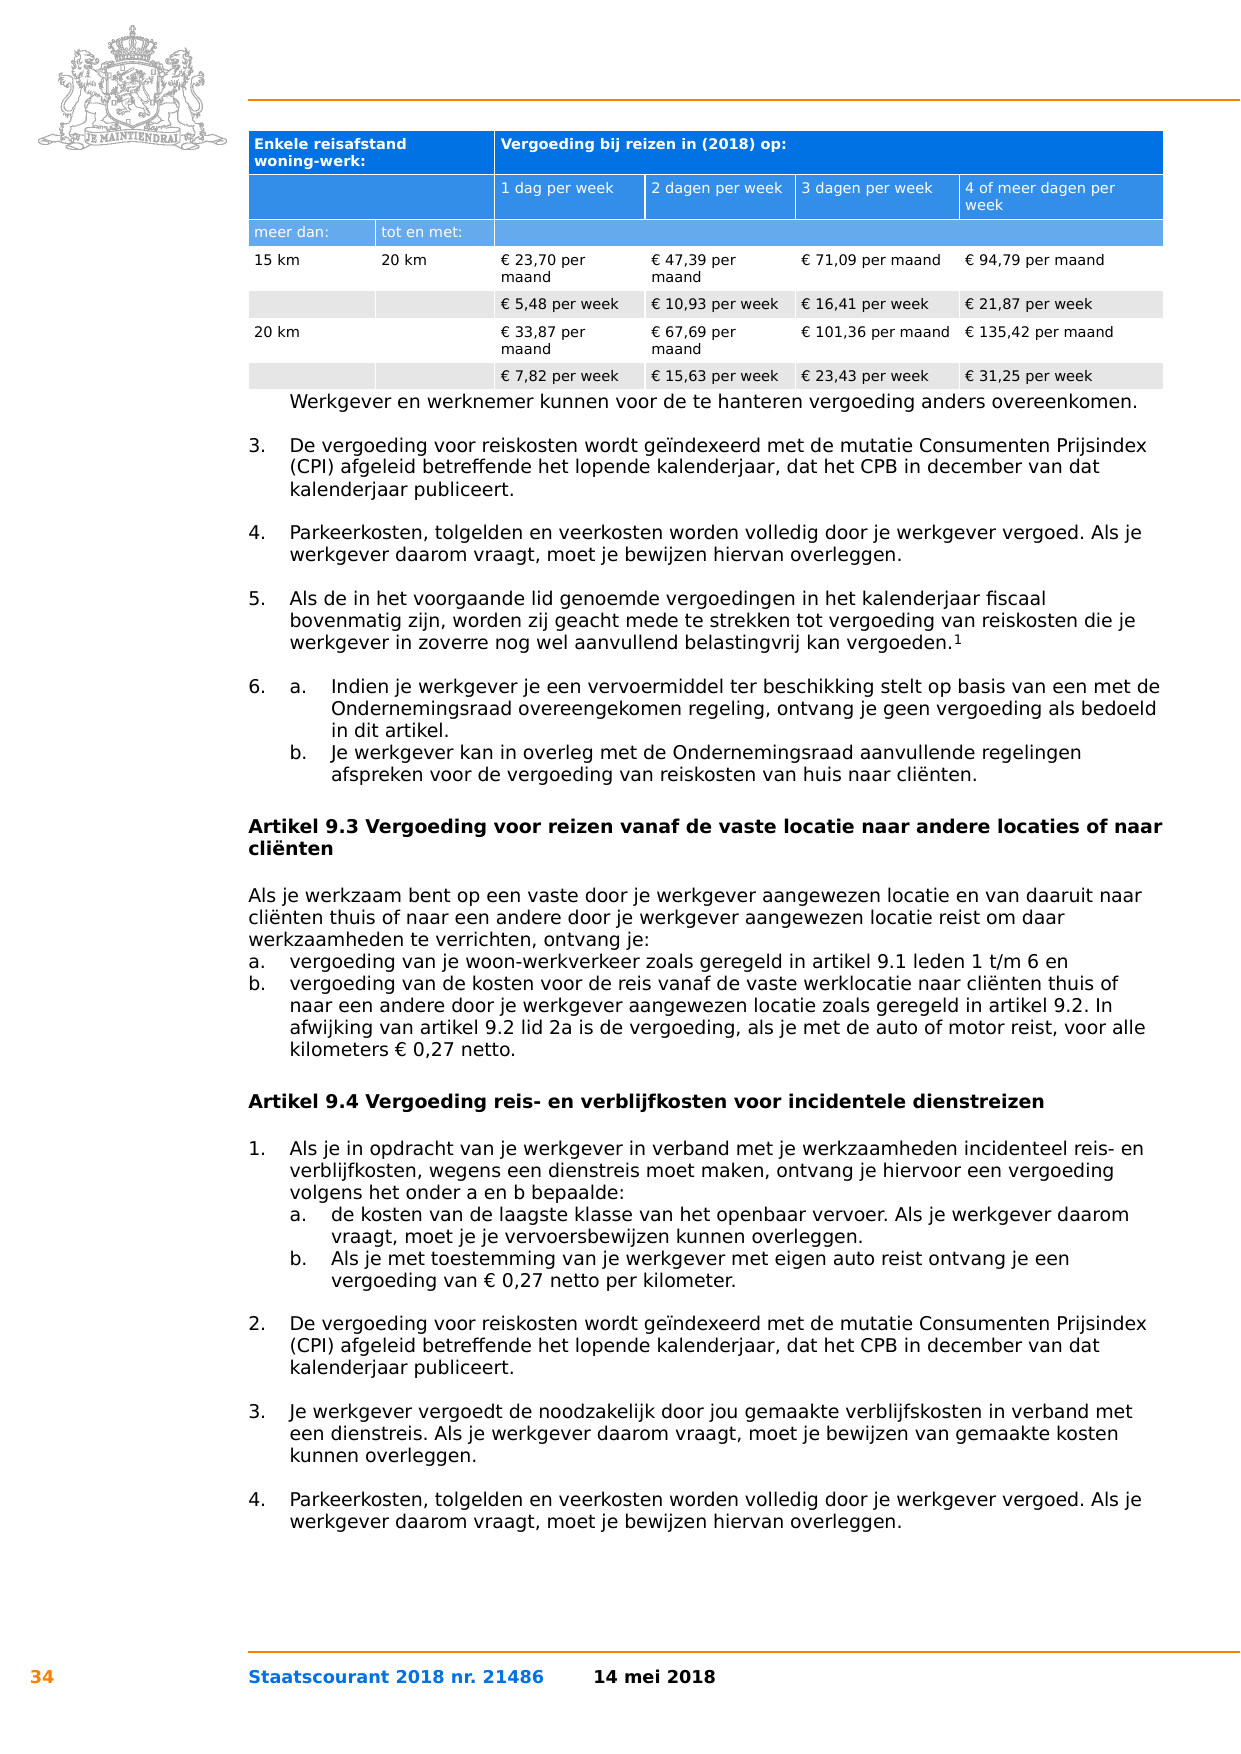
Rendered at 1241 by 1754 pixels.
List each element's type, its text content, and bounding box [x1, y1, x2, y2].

table_cell € 47,39 per maand [646, 247, 795, 290]
table_cell € 5,48 per week [495, 291, 644, 318]
table_cell [495, 220, 1163, 246]
table_cell € 67,69 per maand [646, 319, 795, 362]
table_cell € 71,09 per maand [796, 247, 959, 290]
table_cell € 10,93 per week [646, 291, 795, 318]
table_cell € 23,70 per maand [495, 247, 644, 290]
table_header Vergoeding bij reizen in (2018) op: [495, 131, 1163, 174]
table_cell meer dan: [249, 220, 375, 246]
text Werkgever en werknemer kunnen voor de te hanteren vergoeding anders overeenkomen. [289, 391, 1163, 413]
table_cell € 15,63 per week [646, 363, 795, 389]
table_cell € 23,43 per week [796, 363, 959, 389]
text b. vergoeding van de kosten voor de reis vanaf de vaste werklocatie naar cliënten thuis of naar een andere door je werkgever aangewezen locatie zoals geregeld in artikel 9.2. In afwijking van artikel 9.2 lid 2a is de vergoeding, als je met de auto of motor reist, voor alle kilometers € 0,27 netto. [248, 973, 1163, 1061]
table_cell € 33,87 per maand [495, 319, 644, 362]
text 2. De vergoeding voor reiskosten wordt geïndexeerd met de mutatie Consumenten Prijsindex (CPI) afgeleid betreffende het lopende kalenderjaar, dat het CPB in december van dat kalenderjaar publiceert. [248, 1313, 1163, 1379]
table_cell € 135,42 per maand [960, 319, 1163, 362]
table_cell [249, 291, 375, 318]
table_cell 15 km [249, 247, 375, 290]
table_cell € 21,87 per week [960, 291, 1163, 318]
text 3. Je werkgever vergoedt de noodzakelijk door jou gemaakte verblijfskosten in verband met een dienstreis. Als je werkgever daarom vraagt, moet je bewijzen van gemaakte kosten kunnen overleggen. [248, 1401, 1163, 1467]
table_cell 3 dagen per week [796, 175, 959, 219]
table_cell € 16,41 per week [796, 291, 959, 318]
table_cell € 7,82 per week [495, 363, 644, 389]
text Als je werkzaam bent op een vaste door je werkgever aangewezen locatie en van daaruit naar cliënten thuis of naar een andere door je werkgever aangewezen locatie reist om daar werkzaamheden te verrichten, ontvang je: [248, 885, 1163, 951]
text 6. a. Indien je werkgever je een vervoermiddel ter beschikking stelt op basis van een met de Ondernemingsraad overeengekomen regeling, ontvang je geen vergoeding als bedoeld in dit artikel. [248, 676, 1163, 742]
table_cell 1 dag per week [495, 175, 644, 219]
text b. Je werkgever kan in overleg met de Ondernemingsraad aanvullende regelingen afspreken voor de vergoeding van reiskosten van huis naar cliënten. [289, 742, 1163, 786]
table_cell [376, 291, 494, 318]
table_cell tot en met: [376, 220, 494, 246]
text 5. Als de in het voorgaande lid genoemde vergoedingen in het kalenderjaar fiscaal bovenmatig zijn, worden zij geacht mede te strekken tot vergoeding van reiskosten die je werkgever in zoverre nog wel aanvullend belastingvrij kan vergoeden.1 [248, 588, 1163, 654]
table_cell 20 km [376, 247, 494, 290]
table_cell € 101,36 per maand [796, 319, 959, 362]
table_cell 2 dagen per week [646, 175, 795, 219]
text 3. De vergoeding voor reiskosten wordt geïndexeerd met de mutatie Consumenten Prijsindex (CPI) afgeleid betreffende het lopende kalenderjaar, dat het CPB in december van dat kalenderjaar publiceert. [248, 434, 1163, 500]
table_cell [376, 319, 494, 362]
table_cell € 94,79 per maand [960, 247, 1163, 290]
table_cell 20 km [249, 319, 375, 362]
subtitle Artikel 9.3 Vergoeding voor reizen vanaf de vaste locatie naar andere locaties of naar cliënten [248, 816, 1163, 860]
text 4. Parkeerkosten, tolgelden en veerkosten worden volledig door je werkgever vergoed. Als je werkgever daarom vraagt, moet je bewijzen hiervan overleggen. [248, 1489, 1163, 1533]
table_cell [249, 175, 494, 219]
table_cell 4 of meer dagen per week [960, 175, 1163, 219]
table_cell [249, 363, 375, 389]
table_header Enkele reisafstand woning-werk: [249, 131, 494, 174]
text a. de kosten van de laagste klasse van het openbaar vervoer. Als je werkgever daarom vraagt, moet je je vervoersbewijzen kunnen overleggen. [289, 1203, 1163, 1247]
table_cell € 31,25 per week [960, 363, 1163, 389]
subtitle Artikel 9.4 Vergoeding reis- en verblijfkosten voor incidentele dienstreizen [248, 1091, 1163, 1113]
table_cell [376, 363, 494, 389]
text b. Als je met toestemming van je werkgever met eigen auto reist ontvang je een vergoeding van € 0,27 netto per kilometer. [289, 1247, 1163, 1291]
text 4. Parkeerkosten, tolgelden en veerkosten worden volledig door je werkgever vergoed. Als je werkgever daarom vraagt, moet je bewijzen hiervan overleggen. [248, 522, 1163, 566]
text 1. Als je in opdracht van je werkgever in verband met je werkzaamheden incidenteel reis- en verblijfkosten, wegens een dienstreis moet maken, ontvang je hiervoor een vergoeding volgens het onder a en b bepaalde: [248, 1138, 1163, 1203]
picture [38, 25, 227, 150]
text a. vergoeding van je woon-werkverkeer zoals geregeld in artikel 9.1 leden 1 t/m 6 en [248, 951, 1163, 973]
